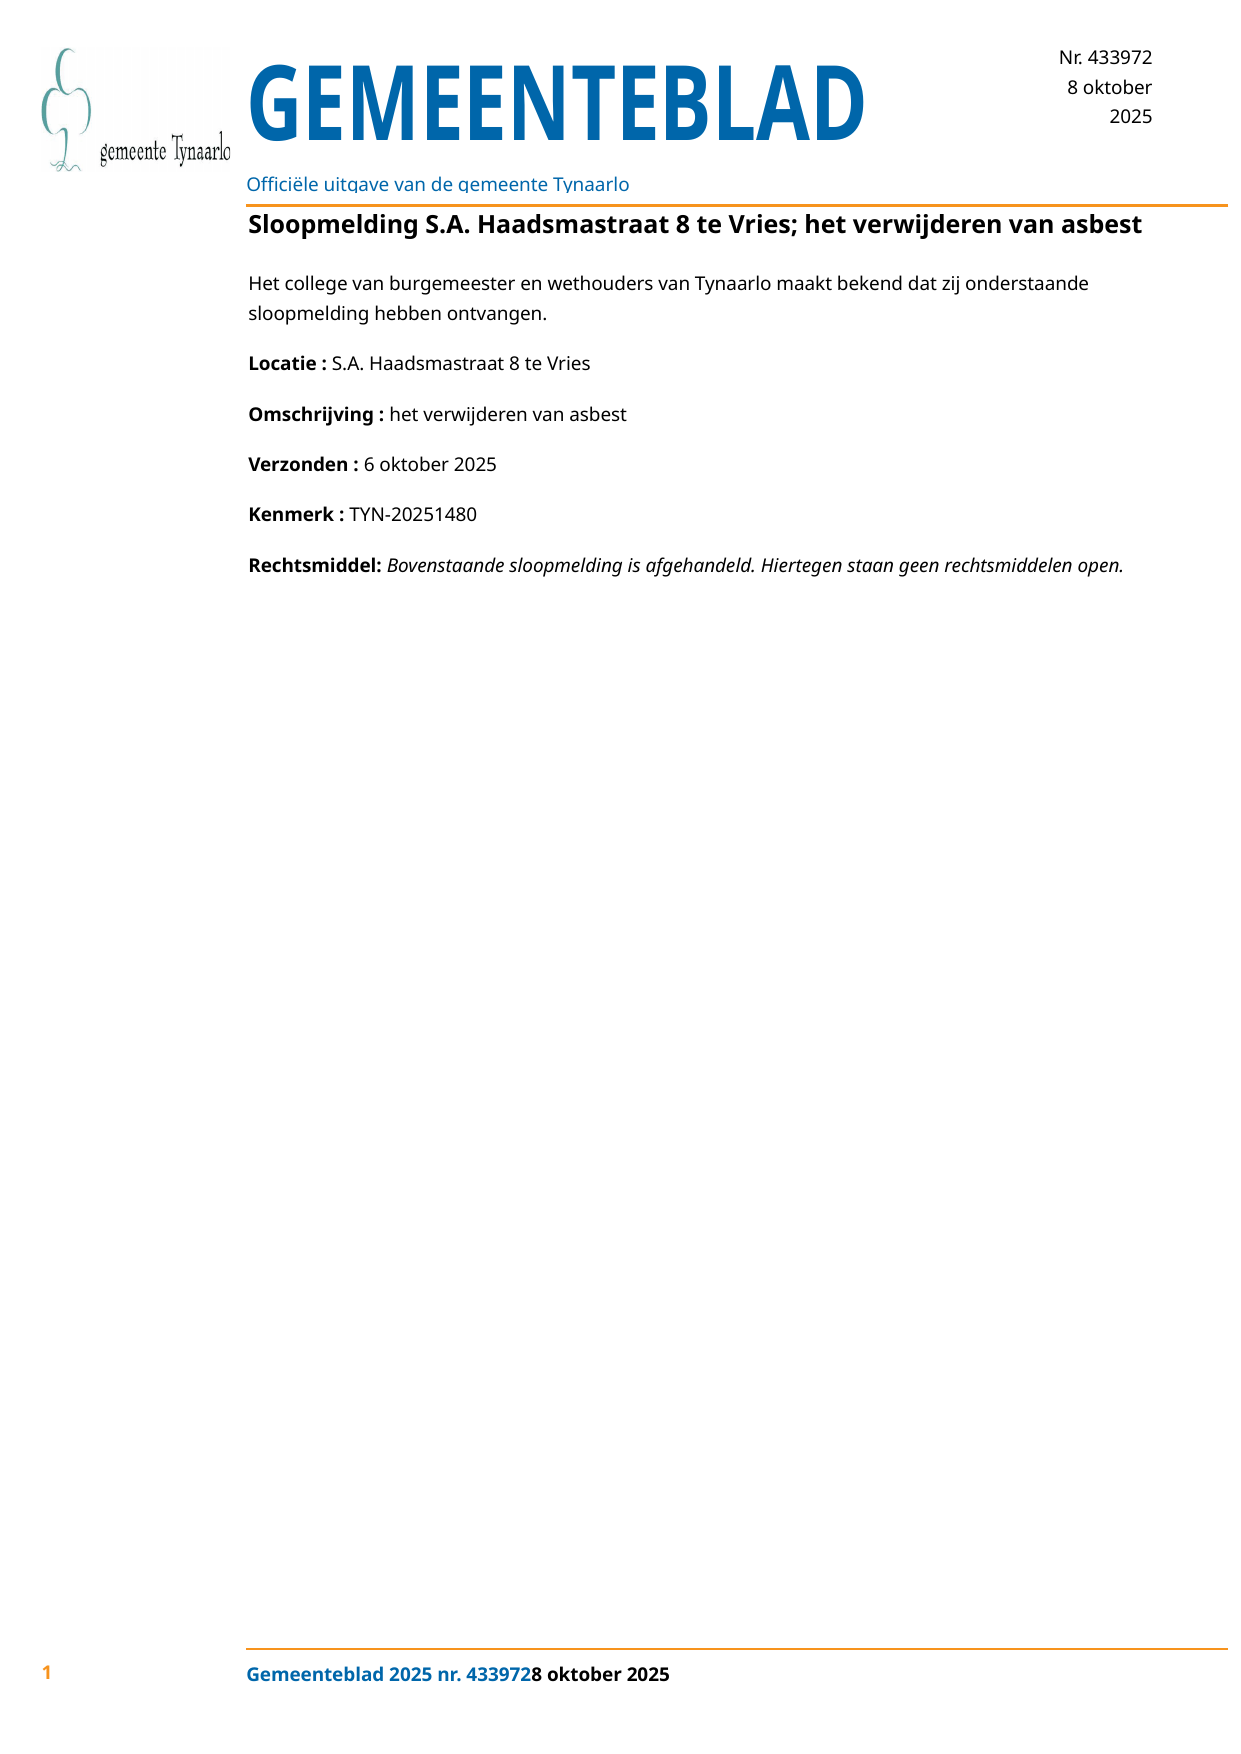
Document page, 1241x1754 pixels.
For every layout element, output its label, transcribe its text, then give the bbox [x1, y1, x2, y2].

picture [41, 47, 231, 172]
text Sloopmelding S.A. Haadsmastraat 8 te Vries; het verwijderen van asbest [248, 207, 1152, 241]
text Verzonden : 6 oktober 2025 [248, 451, 1152, 477]
text Het college van burgemeester en wethouders van Tynaarlo maakt bekend dat zij onderstaande sloopmelding hebben ontvangen. [248, 270, 1152, 326]
text Rechtsmiddel: Bovenstaande sloopmelding is afgehandeld. Hiertegen staan geen rechtsmiddelen open. [248, 552, 1152, 578]
text Omschrijving : het verwijderen van asbest [248, 401, 1152, 426]
text Kenmerk : TYN-20251480 [248, 502, 1152, 527]
text Locatie : S.A. Haadsmastraat 8 te Vries [248, 350, 1152, 376]
